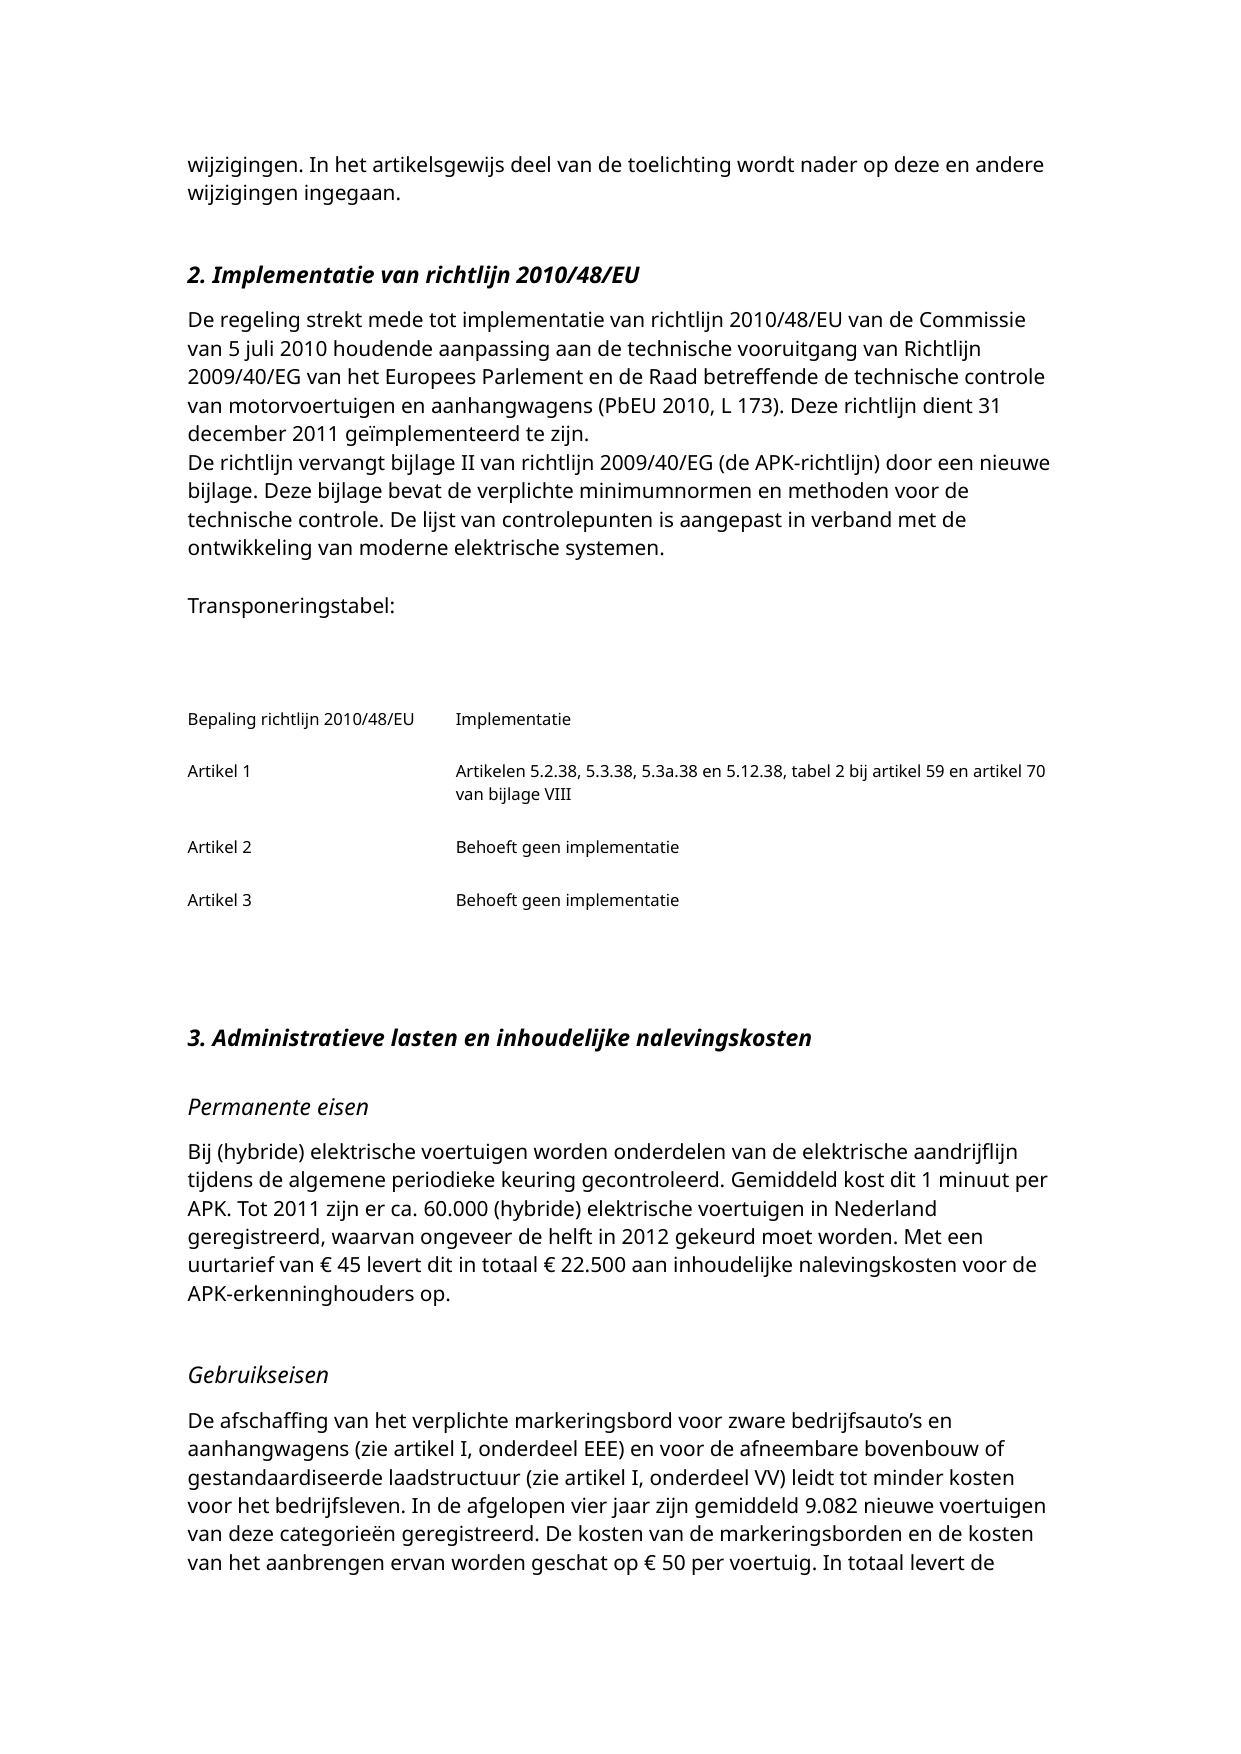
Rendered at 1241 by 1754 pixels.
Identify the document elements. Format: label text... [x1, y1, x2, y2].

table_cell Artikel 3 [188, 888, 456, 941]
table_cell Artikelen 5.2.38, 5.3.38, 5.3a.38 en 5.12.38, tabel 2 bij artikel 59 en artikel 70 van bijlage VIII [456, 760, 1053, 836]
subtitle Permanente eisen [187, 1091, 1053, 1122]
table_cell Artikel 2 [188, 836, 456, 888]
text De afschaffing van het verplichte markeringsbord voor zware bedrijfsauto’s en aanhangwagens (zie artikel I, onderdeel EEE) en voor de afneembare bovenbouw of gestandaardiseerde laadstructuur (zie artikel I, onderdeel VV) leidt tot minder kosten voor het bedrijfsleven. In de afgelopen vier jaar zijn gemiddeld 9.082 nieuwe voertuigen van deze categorieën geregistreerd. De kosten van de markeringsborden en de kosten van het aanbrengen ervan worden geschat op € 50 per voertuig. In totaal levert de [187, 1406, 1053, 1576]
table_header Implementatie [456, 708, 1053, 760]
table_header Bepaling richtlijn 2010/48/EU [188, 708, 456, 760]
table_cell Behoeft geen implementatie [456, 836, 1053, 888]
subtitle Gebruikseisen [187, 1359, 1053, 1391]
text De regeling strekt mede tot implementatie van richtlijn 2010/48/EU van de Commissie van 5 juli 2010 houdende aanpassing aan de technische vooruitgang van Richtlijn 2009/40/EG van het Europees Parlement en de Raad betreffende de technische controle van motorvoertuigen en aanhangwagens (PbEU 2010, L 173). Deze richtlijn dient 31 december 2011 geïmplementeerd te zijn. [187, 306, 1053, 448]
subtitle 3. Administratieve lasten en inhoudelijke nalevingskosten [187, 1022, 1053, 1053]
text De richtlijn vervangt bijlage II van richtlijn 2009/40/EG (de APK-richtlijn) door een nieuwe bijlage. Deze bijlage bevat de verplichte minimumnormen en methoden voor de technische controle. De lijst van controlepunten is aangepast in verband met de ontwikkeling van moderne elektrische systemen. [187, 448, 1053, 562]
text Transponeringstabel: [187, 592, 1053, 620]
text wijzigingen. In het artikelsgewijs deel van de toelichting wordt nader op deze en andere wijzigingen ingegaan. [187, 150, 1053, 207]
subtitle 2. Implementatie van richtlijn 2010/48/EU [187, 259, 1053, 291]
text Bij (hybride) elektrische voertuigen worden onderdelen van de elektrische aandrijflijn tijdens de algemene periodieke keuring gecontroleerd. Gemiddeld kost dit 1 minuut per APK. Tot 2011 zijn er ca. 60.000 (hybride) elektrische voertuigen in Nederland geregistreerd, waarvan ongeveer de helft in 2012 gekeurd moet worden. Met een uurtarief van € 45 levert dit in totaal € 22.500 aan inhoudelijke nalevingskosten voor de APK-erkenninghouders op. [187, 1137, 1053, 1307]
table_cell Artikel 1 [188, 760, 456, 836]
table_cell Behoeft geen implementatie [456, 888, 1053, 941]
